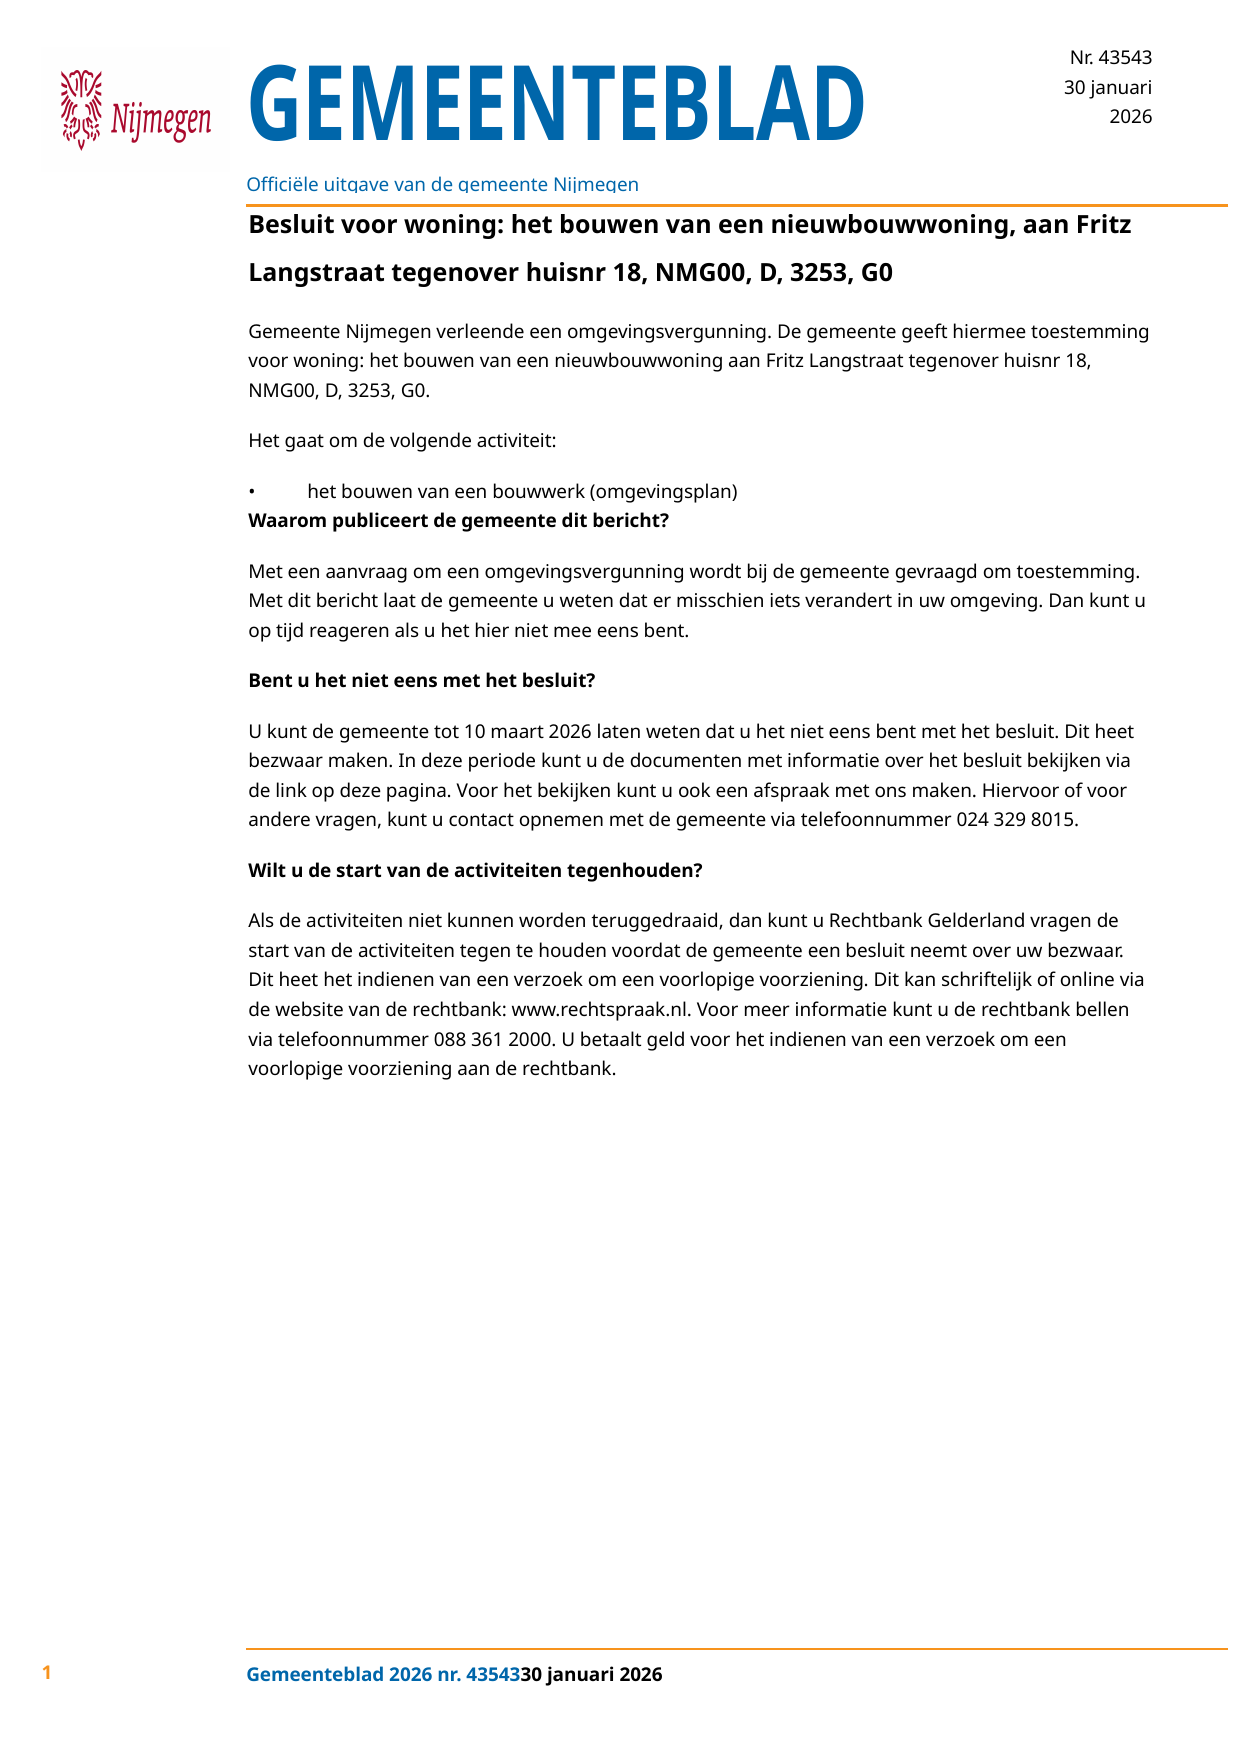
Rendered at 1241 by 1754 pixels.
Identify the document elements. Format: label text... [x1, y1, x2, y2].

text Met een aanvraag om een omgevingsvergunning wordt bij de gemeente gevraagd om toestemming. Met dit bericht laat de gemeente u weten dat er misschien iets verandert in uw omgeving. Dan kunt u op tijd reageren als u het hier niet mee eens bent. [248, 558, 1152, 643]
text Besluit voor woning: het bouwen van een nieuwbouwwoning, aan Fritz Langstraat tegenover huisnr 18, NMG00, D, 3253, G0 [248, 207, 1152, 288]
text Wilt u de start van de activiteiten tegenhouden? [248, 857, 1152, 883]
text Gemeente Nijmegen verleende een omgevingsvergunning. De gemeente geeft hiermee toestemming voor woning: het bouwen van een nieuwbouwwoning aan Fritz Langstraat tegenover huisnr 18, NMG00, D, 3253, G0. [248, 318, 1152, 403]
list het bouwen van een bouwwerk (omgevingsplan) [248, 478, 1152, 504]
text U kunt de gemeente tot 10 maart 2026 laten weten dat u het niet eens bent met het besluit. Dit heet bezwaar maken. In deze periode kunt u de documenten met informatie over het besluit bekijken via de link op deze pagina. Voor het bekijken kunt u ook een afspraak met ons maken. Hiervoor of voor andere vragen, kunt u contact opnemen met de gemeente via telefoonnummer 024 329 8015. [248, 718, 1152, 832]
text Bent u het niet eens met het besluit? [248, 667, 1152, 693]
text Als de activiteiten niet kunnen worden teruggedraaid, dan kunt u Rechtbank Gelderland vragen de start van de activiteiten tegen te houden voordat de gemeente een besluit neemt over uw bezwaar. Dit heet het indienen van een verzoek om een voorlopige voorziening. Dit kan schriftelijk of online via de website van de rechtbank: www.rechtspraak.nl. Voor meer informatie kunt u de rechtbank bellen via telefoonnummer 088 361 2000. U betaalt geld voor het indienen van een verzoek om een voorlopige voorziening aan de rechtbank. [248, 907, 1152, 1081]
text Het gaat om de volgende activiteit: [248, 427, 1152, 453]
text Waarom publiceert de gemeente dit bericht? [248, 507, 1152, 533]
picture [41, 47, 231, 172]
